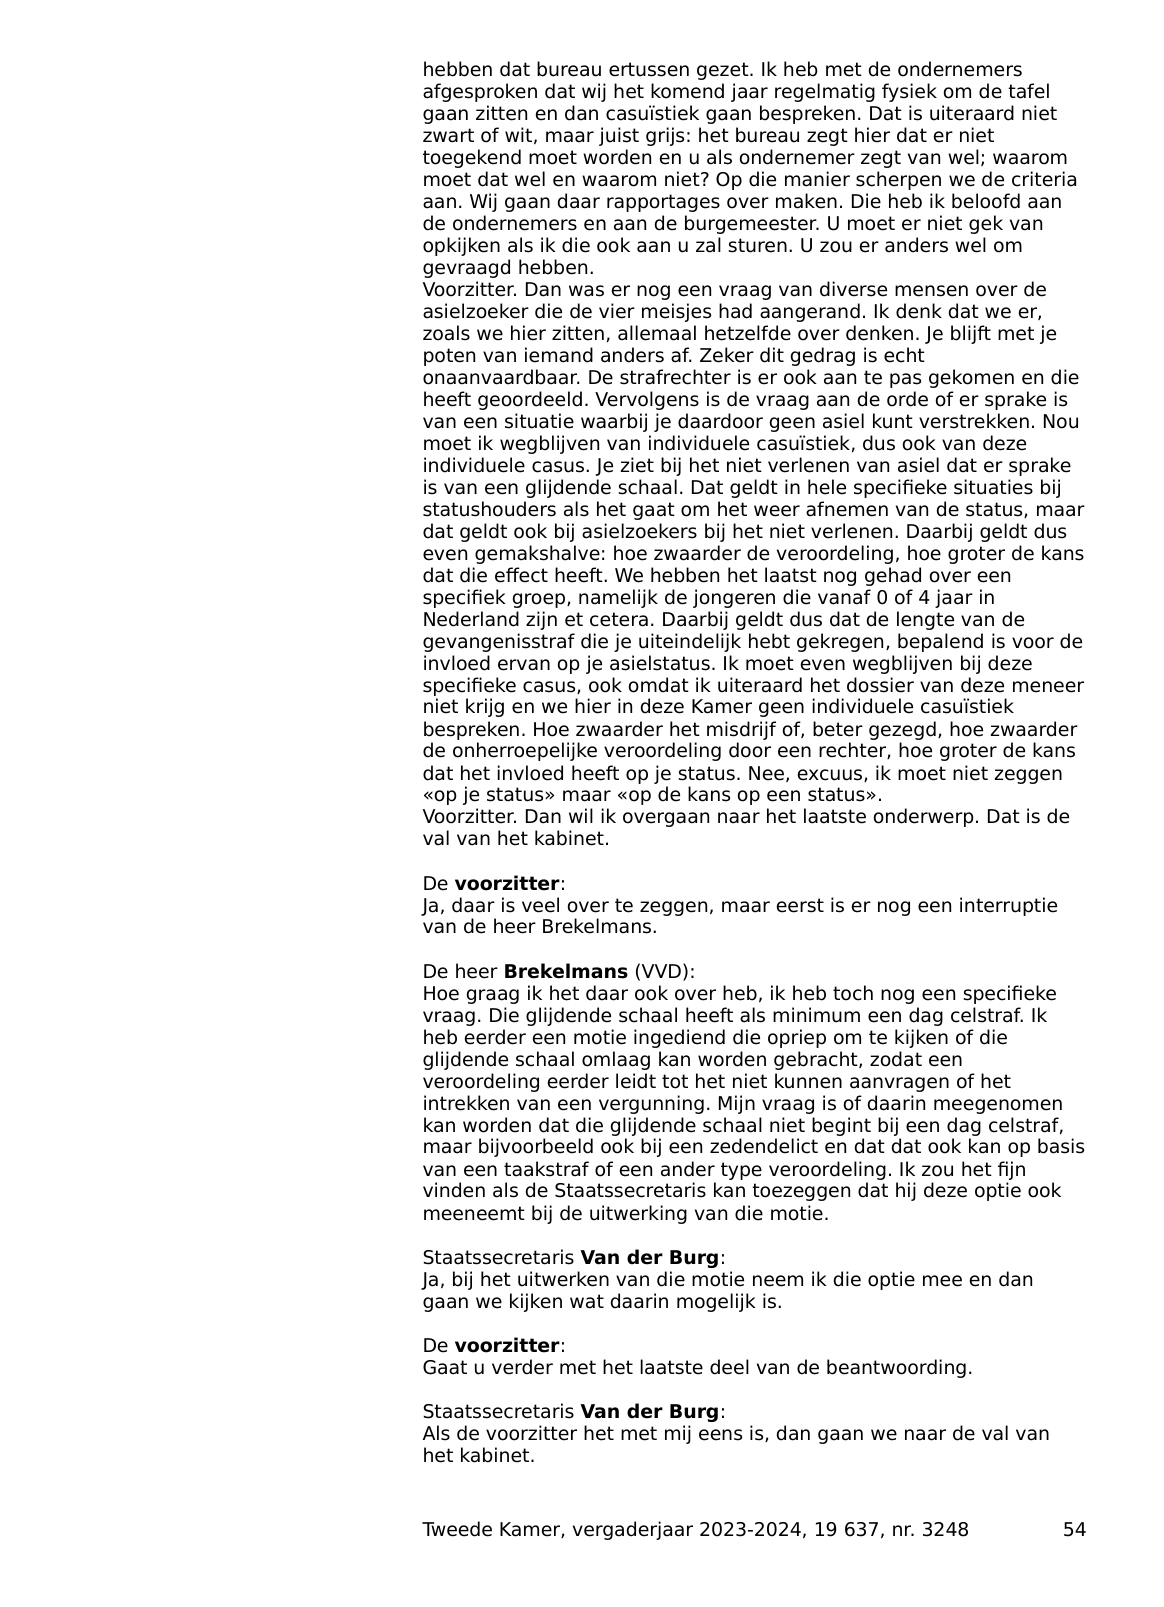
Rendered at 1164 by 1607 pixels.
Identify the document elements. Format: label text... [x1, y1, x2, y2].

text hebben dat bureau ertussen gezet. Ik heb met de ondernemers afgesproken dat wij het komend jaar regelmatig fysiek om de tafel gaan zitten en dan casuïstiek gaan bespreken. Dat is uiteraard niet zwart of wit, maar juist grijs: het bureau zegt hier dat er niet toegekend moet worden en u als ondernemer zegt van wel; waarom moet dat wel en waarom niet? Op die manier scherpen we de criteria aan. Wij gaan daar rapportages over maken. Die heb ik beloofd aan de ondernemers en aan de burgemeester. U moet er niet gek van opkijken als ik die ook aan u zal sturen. U zou er anders wel om gevraagd hebben. [422, 59, 1087, 279]
text Hoe graag ik het daar ook over heb, ik heb toch nog een specifieke vraag. Die glijdende schaal heeft als minimum een dag celstraf. Ik heb eerder een motie ingediend die opriep om te kijken of die glijdende schaal omlaag kan worden gebracht, zodat een veroordeling eerder leidt tot het niet kunnen aanvragen of het intrekken van een vergunning. Mijn vraag is of daarin meegenomen kan worden dat die glijdende schaal niet begint bij een dag celstraf, maar bijvoorbeeld ook bij een zedendelict en dat dat ook kan op basis van een taakstraf of een ander type veroordeling. Ik zou het fijn vinden als de Staatssecretaris kan toezeggen dat hij deze optie ook meeneemt bij de uitwerking van die motie. [422, 983, 1087, 1224]
text Ja, daar is veel over te zeggen, maar eerst is er nog een interruptie van de heer Brekelmans. [422, 894, 1087, 938]
text Voorzitter. Dan was er nog een vraag van diverse mensen over de asielzoeker die de vier meisjes had aangerand. Ik denk dat we er, zoals we hier zitten, allemaal hetzelfde over denken. Je blijft met je poten van iemand anders af. Zeker dit gedrag is echt onaanvaardbaar. De strafrechter is er ook aan te pas gekomen en die heeft geoordeeld. Vervolgens is de vraag aan de orde of er sprake is van een situatie waarbij je daardoor geen asiel kunt verstrekken. Nou moet ik wegblijven van individuele casuïstiek, dus ook van deze individuele casus. Je ziet bij het niet verlenen van asiel dat er sprake is van een glijdende schaal. Dat geldt in hele specifieke situaties bij statushouders als het gaat om het weer afnemen van de status, maar dat geldt ook bij asielzoekers bij het niet verlenen. Daarbij geldt dus even gemakshalve: hoe zwaarder de veroordeling, hoe groter de kans dat die effect heeft. We hebben het laatst nog gehad over een specifiek groep, namelijk de jongeren die vanaf 0 of 4 jaar in Nederland zijn et cetera. Daarbij geldt dus dat de lengte van de gevangenisstraf die je uiteindelijk hebt gekregen, bepalend is voor de invloed ervan op je asielstatus. Ik moet even wegblijven bij deze specifieke casus, ook omdat ik uiteraard het dossier van deze meneer niet krijg en we hier in deze Kamer geen individuele casuïstiek bespreken. Hoe zwaarder het misdrijf of, beter gezegd, hoe zwaarder de onherroepelijke veroordeling door een rechter, hoe groter de kans dat het invloed heeft op je status. Nee, excuus, ik moet niet zeggen «op je status» maar «op de kans op een status». [422, 279, 1087, 806]
text De voorzitter: [422, 1335, 1087, 1357]
text Ja, bij het uitwerken van die motie neem ik die optie mee en dan gaan we kijken wat daarin mogelijk is. [422, 1268, 1087, 1312]
text Staatssecretaris Van der Burg: [422, 1401, 1087, 1423]
text De voorzitter: [422, 872, 1087, 894]
text Als de voorzitter het met mij eens is, dan gaan we naar de val van het kabinet. [422, 1423, 1087, 1467]
text Staatssecretaris Van der Burg: [422, 1247, 1087, 1268]
text Gaat u verder met het laatste deel van de beantwoording. [422, 1357, 1087, 1379]
text Voorzitter. Dan wil ik overgaan naar het laatste onderwerp. Dat is de val van het kabinet. [422, 806, 1087, 850]
text De heer Brekelmans (VVD): [422, 961, 1087, 983]
